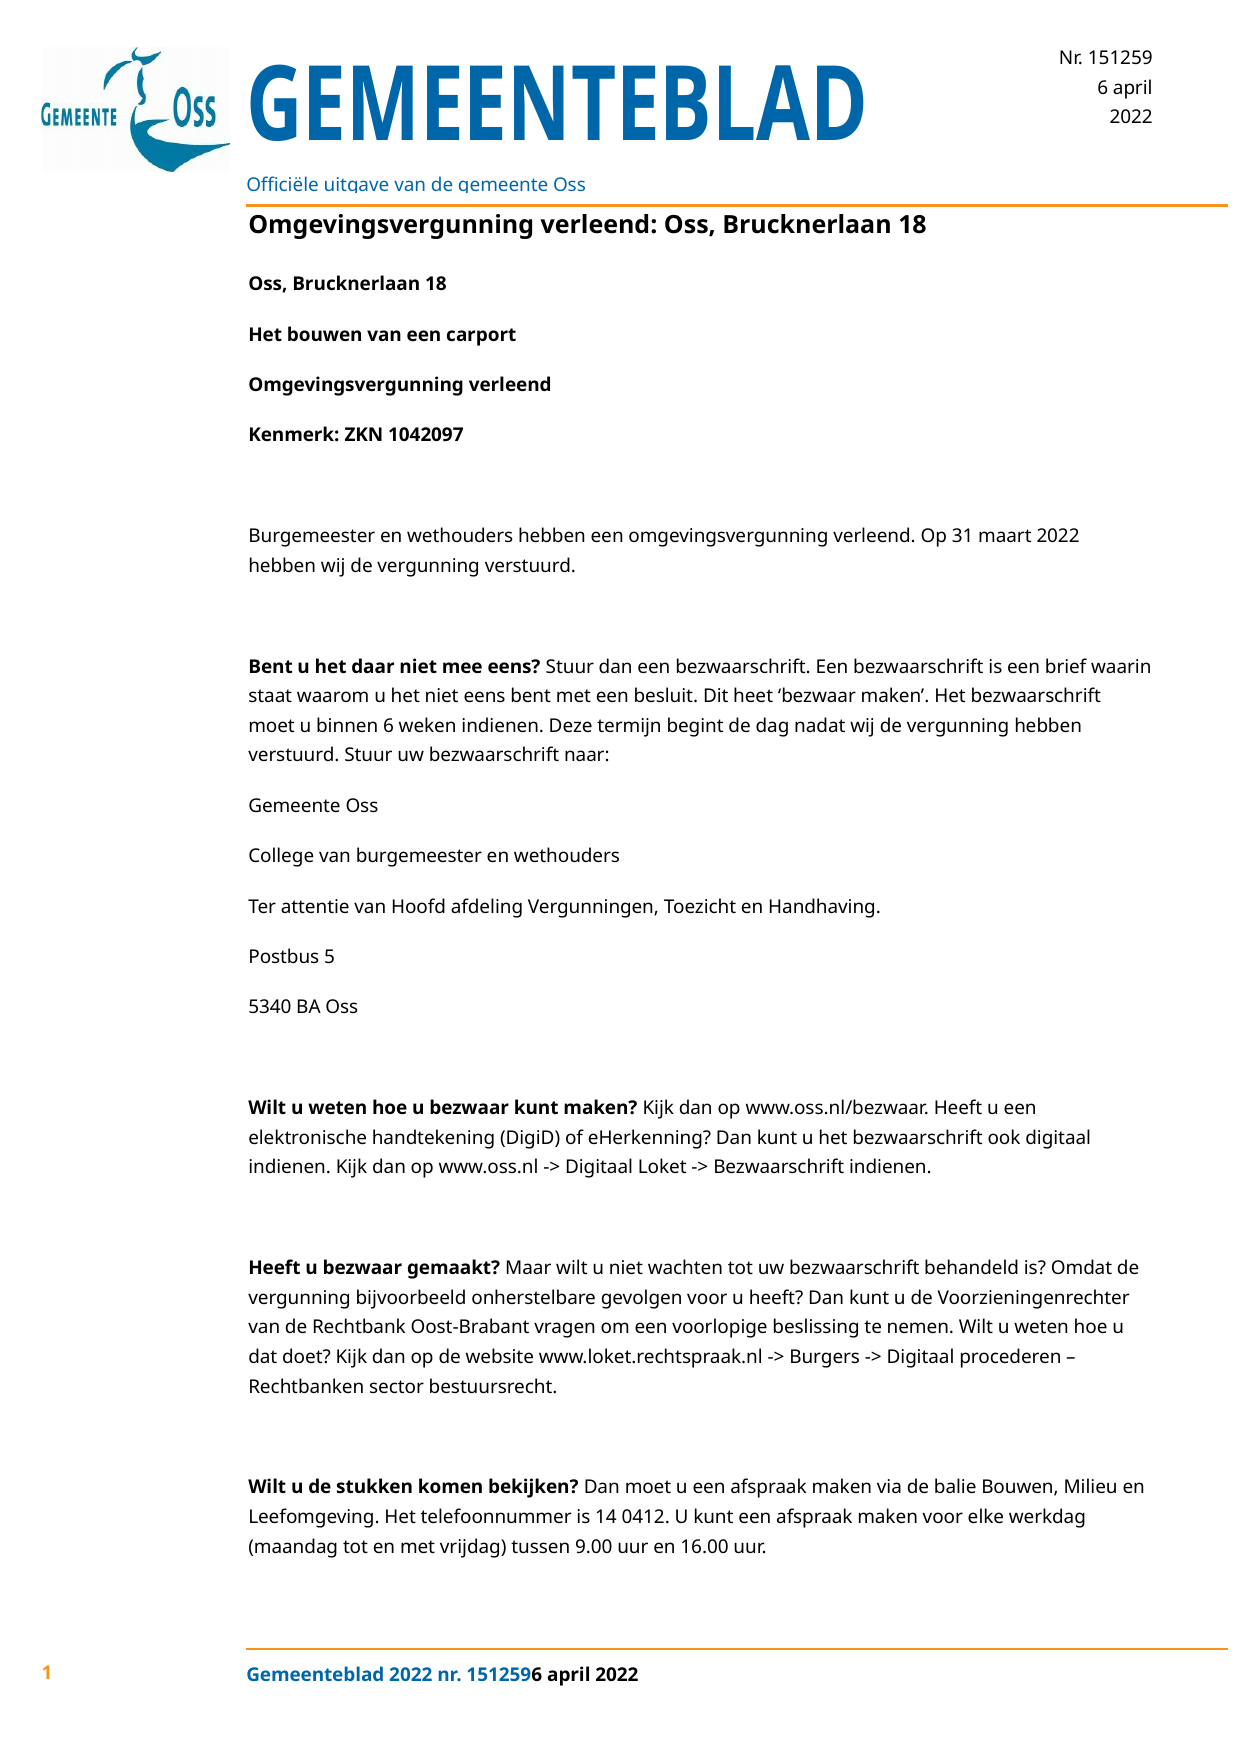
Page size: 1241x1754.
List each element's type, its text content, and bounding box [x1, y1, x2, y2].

text Gemeente Oss [248, 792, 1152, 818]
text Bent u het daar niet mee eens? Stuur dan een bezwaarschrift. Een bezwaarschrift is een brief waarin staat waarom u het niet eens bent met een besluit. Dit heet ‘bezwaar maken’. Het bezwaarschrift moet u binnen 6 weken indienen. Deze termijn begint de dag nadat wij de vergunning hebben verstuurd. Stuur uw bezwaarschrift naar: [248, 653, 1152, 767]
text Oss, Brucknerlaan 18 [248, 270, 1152, 296]
text Burgemeester en wethouders hebben een omgevingsvergunning verleend. Op 31 maart 2022 hebben wij de vergunning verstuurd. [248, 522, 1152, 578]
text Wilt u weten hoe u bezwaar kunt maken? Kijk dan op www.oss.nl/bezwaar. Heeft u een elektronische handtekening (DigiD) of eHerkenning? Dan kunt u het bezwaarschrift ook digitaal indienen. Kijk dan op www.oss.nl -> Digitaal Loket -> Bezwaarschrift indienen. [248, 1094, 1152, 1179]
text Kenmerk: ZKN 1042097 [248, 422, 1152, 447]
text Wilt u de stukken komen bekijken? Dan moet u een afspraak maken via de balie Bouwen, Milieu en Leefomgeving. Het telefoonnummer is 14 0412. U kunt een afspraak maken voor elke werkdag (maandag tot en met vrijdag) tussen 9.00 uur en 16.00 uur. [248, 1474, 1152, 1558]
text 5340 BA Oss [248, 994, 1152, 1019]
text Omgevingsvergunning verleend: Oss, Brucknerlaan 18 [248, 207, 1152, 241]
text Het bouwen van een carport [248, 321, 1152, 346]
text Ter attentie van Hoofd afdeling Vergunningen, Toezicht en Handhaving. [248, 893, 1152, 918]
text Heeft u bezwaar gemaakt? Maar wilt u niet wachten tot uw bezwaarschrift behandeld is? Omdat de vergunning bijvoorbeeld onherstelbare gevolgen voor u heeft? Dan kunt u de Voorzieningenrechter van de Rechtbank Oost-Brabant vragen om een voorlopige beslissing te nemen. Wilt u weten hoe u dat doet? Kijk dan op de website www.loket.rechtspraak.nl -> Burgers -> Digitaal procederen – Rechtbanken sector bestuursrecht. [248, 1254, 1152, 1398]
text College van burgemeester en wethouders [248, 842, 1152, 868]
picture [41, 47, 231, 172]
text Omgevingsvergunning verleend [248, 371, 1152, 397]
text Postbus 5 [248, 943, 1152, 969]
